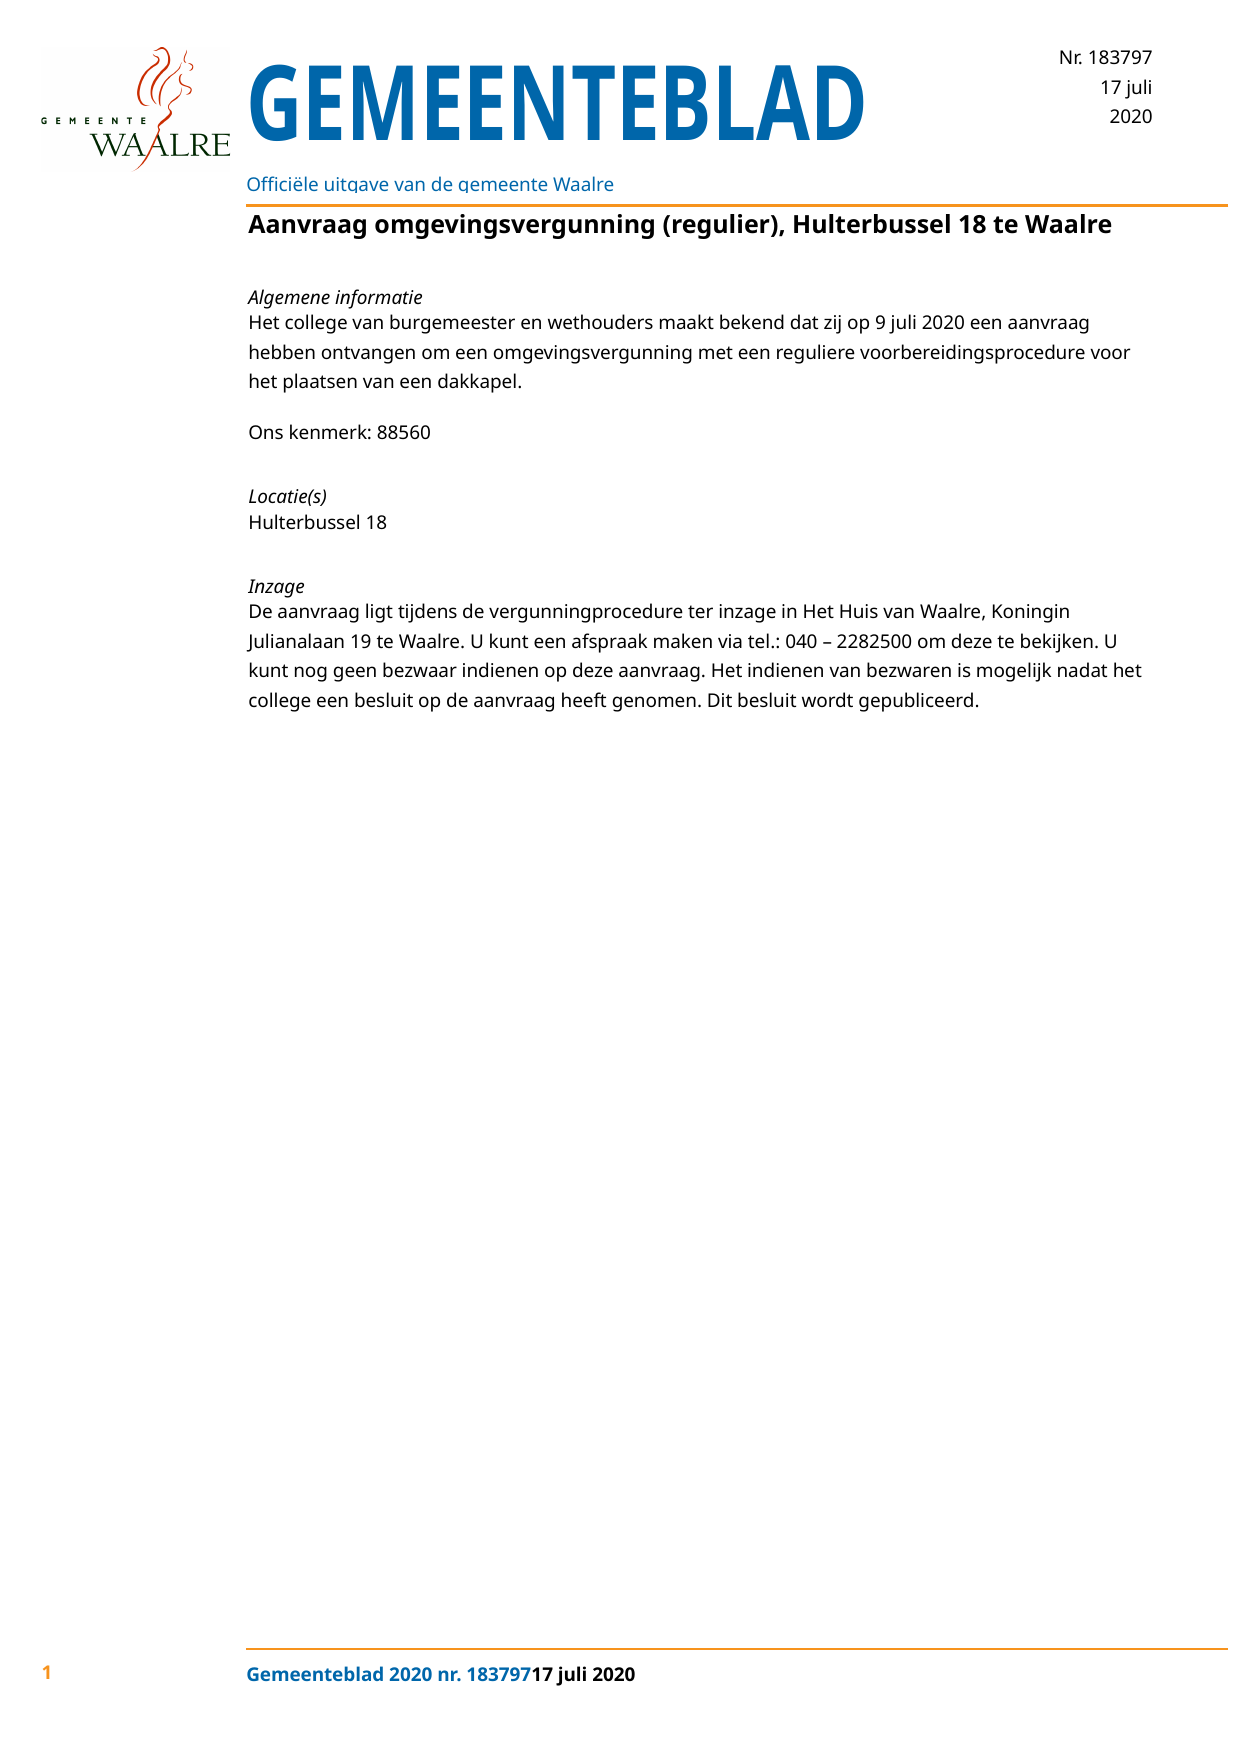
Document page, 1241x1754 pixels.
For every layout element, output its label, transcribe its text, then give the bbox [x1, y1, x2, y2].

text Hulterbussel 18 [248, 509, 1152, 534]
text Locatie(s) [248, 483, 1152, 509]
text Aanvraag omgevingsvergunning (regulier), Hulterbussel 18 te Waalre [248, 207, 1152, 241]
text Ons kenmerk: 88560 [248, 419, 1152, 445]
picture [41, 47, 231, 172]
text Inzage [248, 573, 1152, 598]
text Algemene informatie [248, 284, 1152, 309]
text De aanvraag ligt tijdens de vergunningprocedure ter inzage in Het Huis van Waalre, Koningin Julianalaan 19 te Waalre. U kunt een afspraak maken via tel.: 040 – 2282500 om deze te bekijken. U kunt nog geen bezwaar indienen op deze aanvraag. Het indienen van bezwaren is mogelijk nadat het college een besluit op de aanvraag heeft genomen. Dit besluit wordt gepubliceerd. [248, 598, 1152, 713]
text Het college van burgemeester en wethouders maakt bekend dat zij op 9 juli 2020 een aanvraag hebben ontvangen om een omgevingsvergunning met een reguliere voorbereidingsprocedure voor het plaatsen van een dakkapel. [248, 309, 1152, 394]
